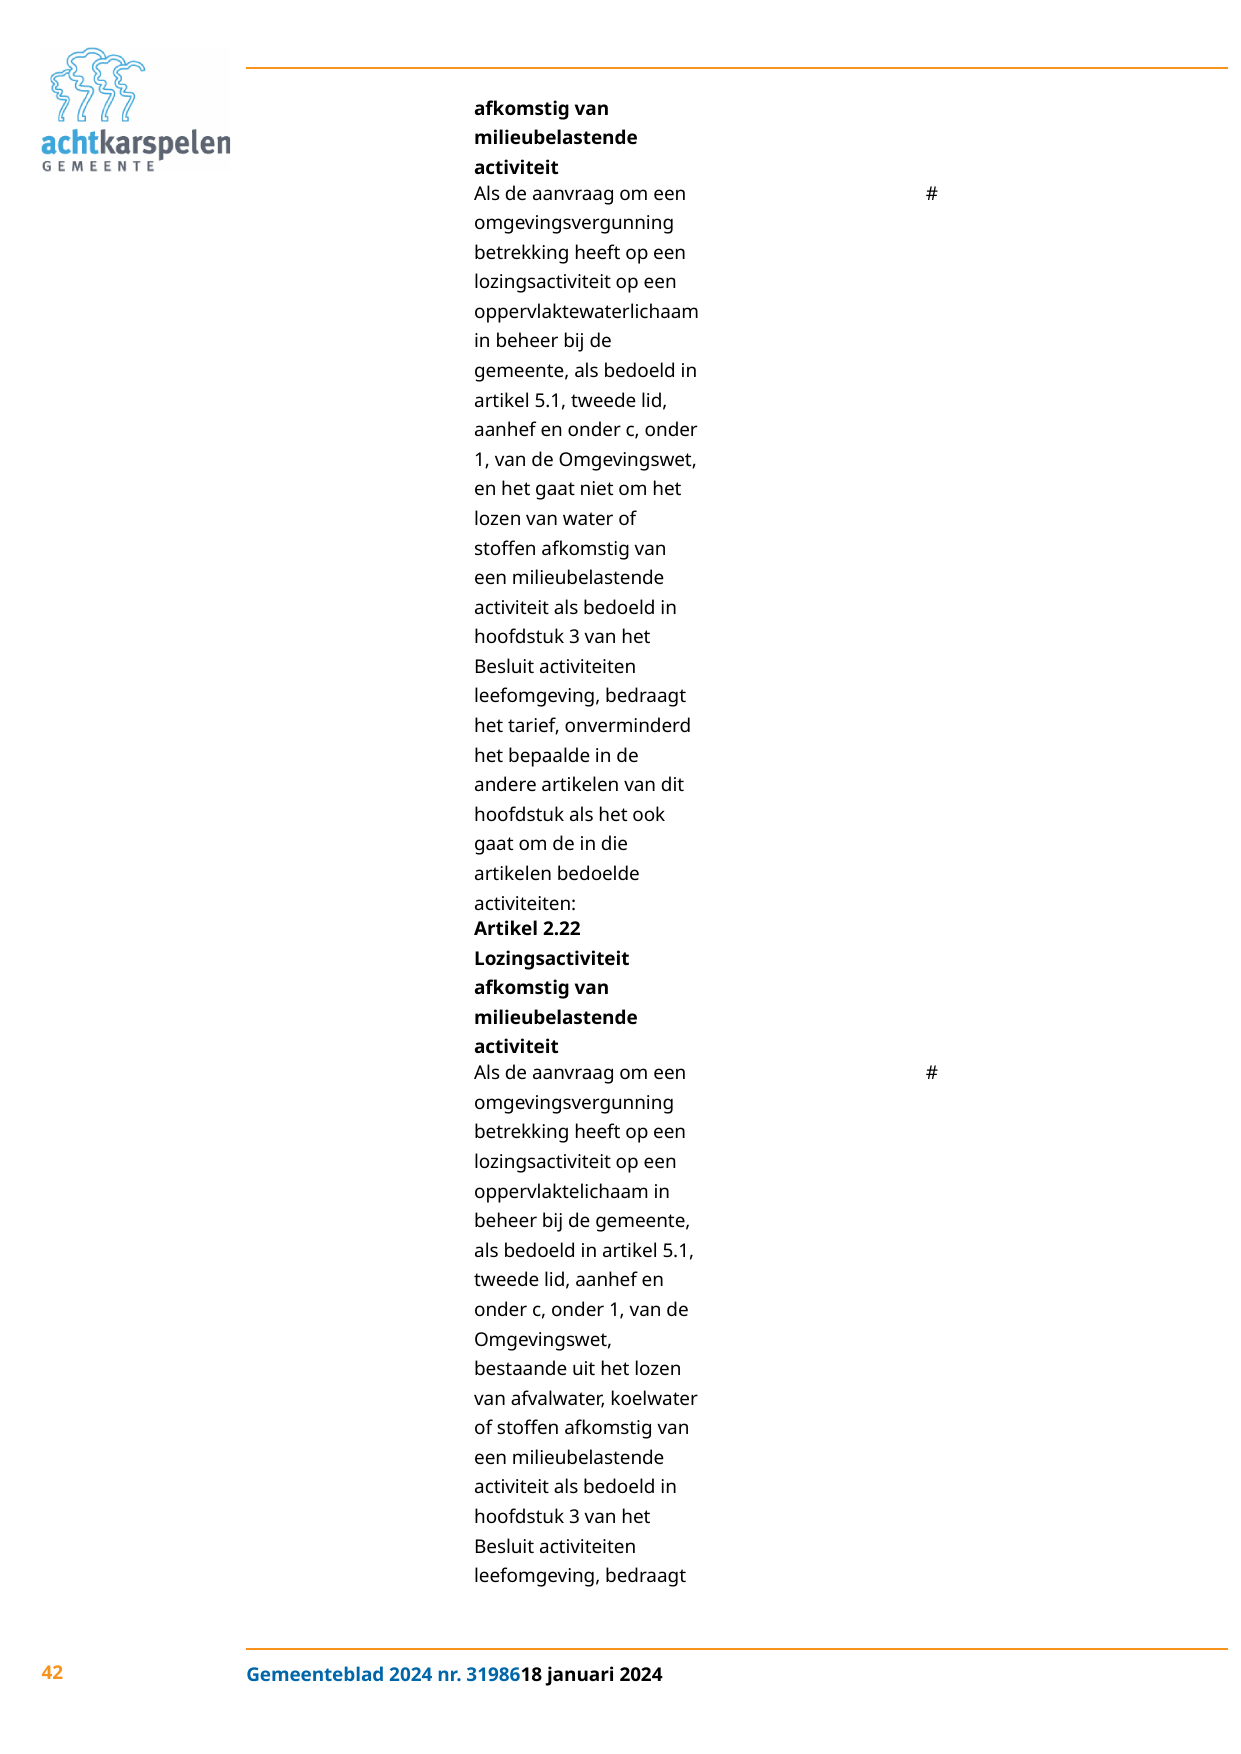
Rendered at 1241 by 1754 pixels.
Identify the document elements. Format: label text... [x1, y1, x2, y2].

table_cell Als de aanvraag om een omgevingsvergunning betrekking heeft op een lozingsactiviteit op een oppervlaktelichaam in beheer bij de gemeente, als bedoeld in artikel 5.1, tweede lid, aanhef en onder c, onder 1, van de Omgevingswet, bestaande uit het lozen van afvalwater, koelwater of stoffen afkomstig van een milieubelastende activiteit als bedoeld in hoofdstuk 3 van het Besluit activiteiten leefomgeving, bedraagt [474, 1060, 700, 1588]
table_cell # [926, 180, 1152, 915]
table_cell [248, 915, 474, 1059]
table_cell Artikel 2.22 Lozingsactiviteit afkomstig van milieubelastende activiteit [474, 915, 700, 1059]
table_cell [700, 1060, 926, 1588]
table_cell [700, 180, 926, 915]
table_cell # [926, 1060, 1152, 1588]
table_cell [248, 95, 474, 180]
table_cell [926, 95, 1152, 180]
table_cell Als de aanvraag om een omgevingsvergunning betrekking heeft op een lozingsactiviteit op een oppervlaktewaterlichaam in beheer bij de gemeente, als bedoeld in artikel 5.1, tweede lid, aanhef en onder c, onder 1, van de Omgevingswet, en het gaat niet om het lozen van water of stoffen afkomstig van een milieubelastende activiteit als bedoeld in hoofdstuk 3 van het Besluit activiteiten leefomgeving, bedraagt het tarief, onverminderd het bepaalde in de andere artikelen van dit hoofdstuk als het ook gaat om de in die artikelen bedoelde activiteiten: [474, 180, 700, 915]
table_cell afkomstig van milieubelastende activiteit [474, 95, 700, 180]
picture [41, 47, 231, 172]
table_cell [926, 915, 1152, 1059]
table_cell [248, 180, 474, 915]
table_cell [700, 95, 926, 180]
table_cell [700, 915, 926, 1059]
table_cell [248, 1060, 474, 1588]
